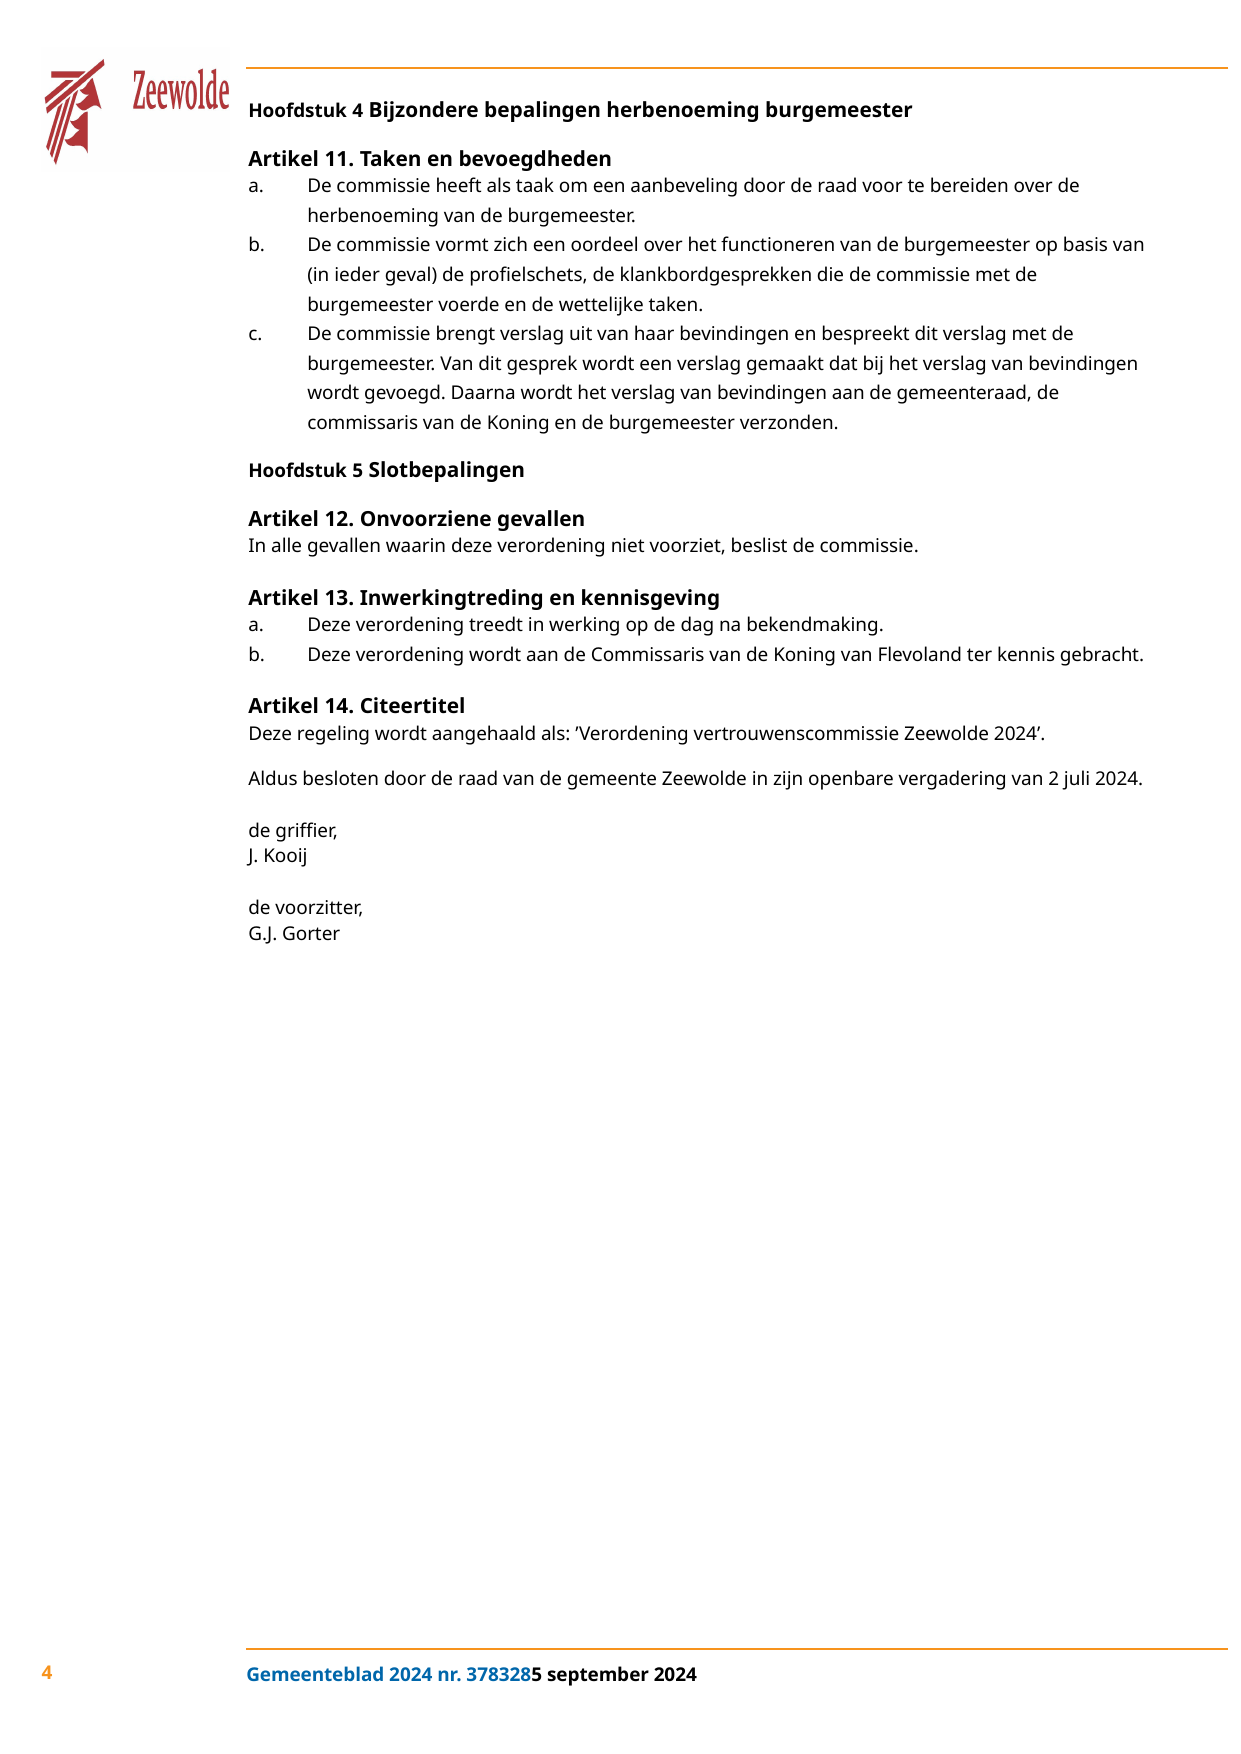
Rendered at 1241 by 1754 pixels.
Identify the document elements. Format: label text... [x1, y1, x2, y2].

list Deze verordening wordt aan de Commissaris van de Koning van Flevoland ter kennis gebracht. [248, 641, 1152, 667]
text G.J. Gorter [248, 920, 1152, 946]
text de voorzitter, [248, 894, 1152, 920]
text Artikel 13. Inwerkingtreding en kennisgeving [248, 583, 1152, 611]
text Deze regeling wordt aangehaald als: ’Verordening vertrouwenscommissie Zeewolde 2024’. [248, 720, 1152, 746]
text Hoofdstuk 5 Slotbepalingen [248, 455, 1152, 483]
list Deze verordening treedt in werking op de dag na bekendmaking. [248, 611, 1152, 637]
list De commissie vormt zich een oordeel over het functioneren van de burgemeester op basis van (in ieder geval) de profielschets, de klankbordgesprekken die de commissie met de burgemeester voerde en de wettelijke taken. [248, 232, 1152, 317]
text Hoofdstuk 4 Bijzondere bepalingen herbenoeming burgemeester [248, 95, 1152, 123]
text In alle gevallen waarin deze verordening niet voorziet, beslist de commissie. [248, 532, 1152, 558]
text Aldus besloten door de raad van de gemeente Zeewolde in zijn openbare vergadering van 2 juli 2024. [248, 765, 1152, 791]
text J. Kooij [248, 843, 1152, 868]
text de griffier, [248, 817, 1152, 843]
text Artikel 14. Citeertitel [248, 691, 1152, 720]
text Artikel 11. Taken en bevoegdheden [248, 144, 1152, 172]
picture [41, 47, 231, 172]
list De commissie brengt verslag uit van haar bevindingen en bespreekt dit verslag met de burgemeester. Van dit gesprek wordt een verslag gemaakt dat bij het verslag van bevindingen wordt gevoegd. Daarna wordt het verslag van bevindingen aan de gemeenteraad, de commissaris van de Koning en de burgemeester verzonden. [248, 320, 1152, 435]
text Artikel 12. Onvoorziene gevallen [248, 504, 1152, 532]
list De commissie heeft als taak om een aanbeveling door de raad voor te bereiden over de herbenoeming van de burgemeester. [248, 172, 1152, 228]
